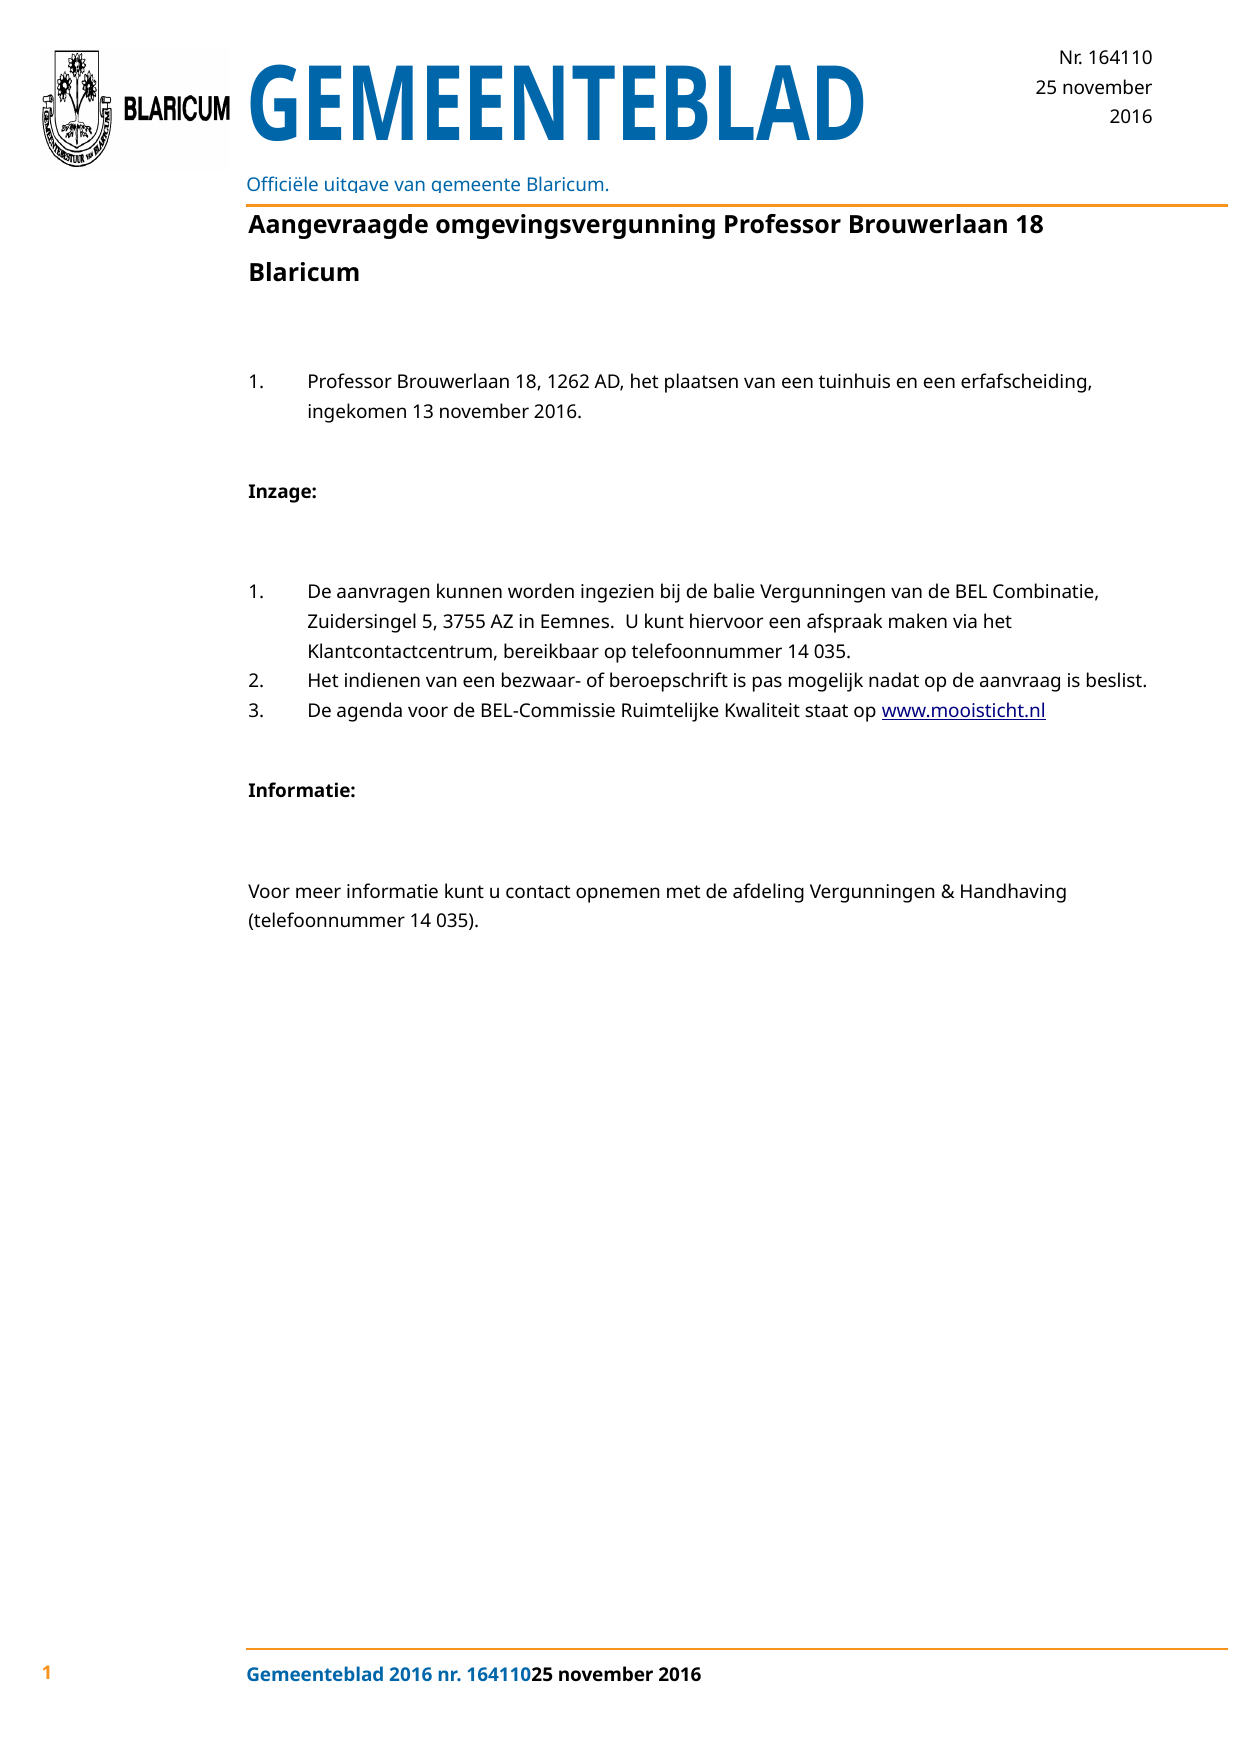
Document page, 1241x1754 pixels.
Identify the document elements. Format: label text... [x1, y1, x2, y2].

picture [41, 47, 231, 172]
text Inzage: [248, 478, 1152, 504]
text Aangevraagde omgevingsvergunning Professor Brouwerlaan 18 Blaricum [248, 207, 1152, 288]
list De aanvragen kunnen worden ingezien bij de balie Vergunningen van de BEL Combinatie, Zuidersingel 5, 3755 AZ in Eemnes. U kunt hiervoor een afspraak maken via het Klantcontactcentrum, bereikbaar op telefoonnummer 14 035. [248, 579, 1152, 664]
list Het indienen van een bezwaar- of beroepschrift is pas mogelijk nadat op de aanvraag is beslist. [248, 667, 1152, 693]
text Voor meer informatie kunt u contact opnemen met de afdeling Vergunningen & Handhaving (telefoonnummer 14 035). [248, 878, 1152, 933]
text Informatie: [248, 777, 1152, 803]
list Professor Brouwerlaan 18, 1262 AD, het plaatsen van een tuinhuis en een erfafscheiding, ingekomen 13 november 2016. [248, 368, 1152, 424]
list De agenda voor de BEL-Commissie Ruimtelijke Kwaliteit staat op www.mooisticht.nl [248, 697, 1152, 723]
